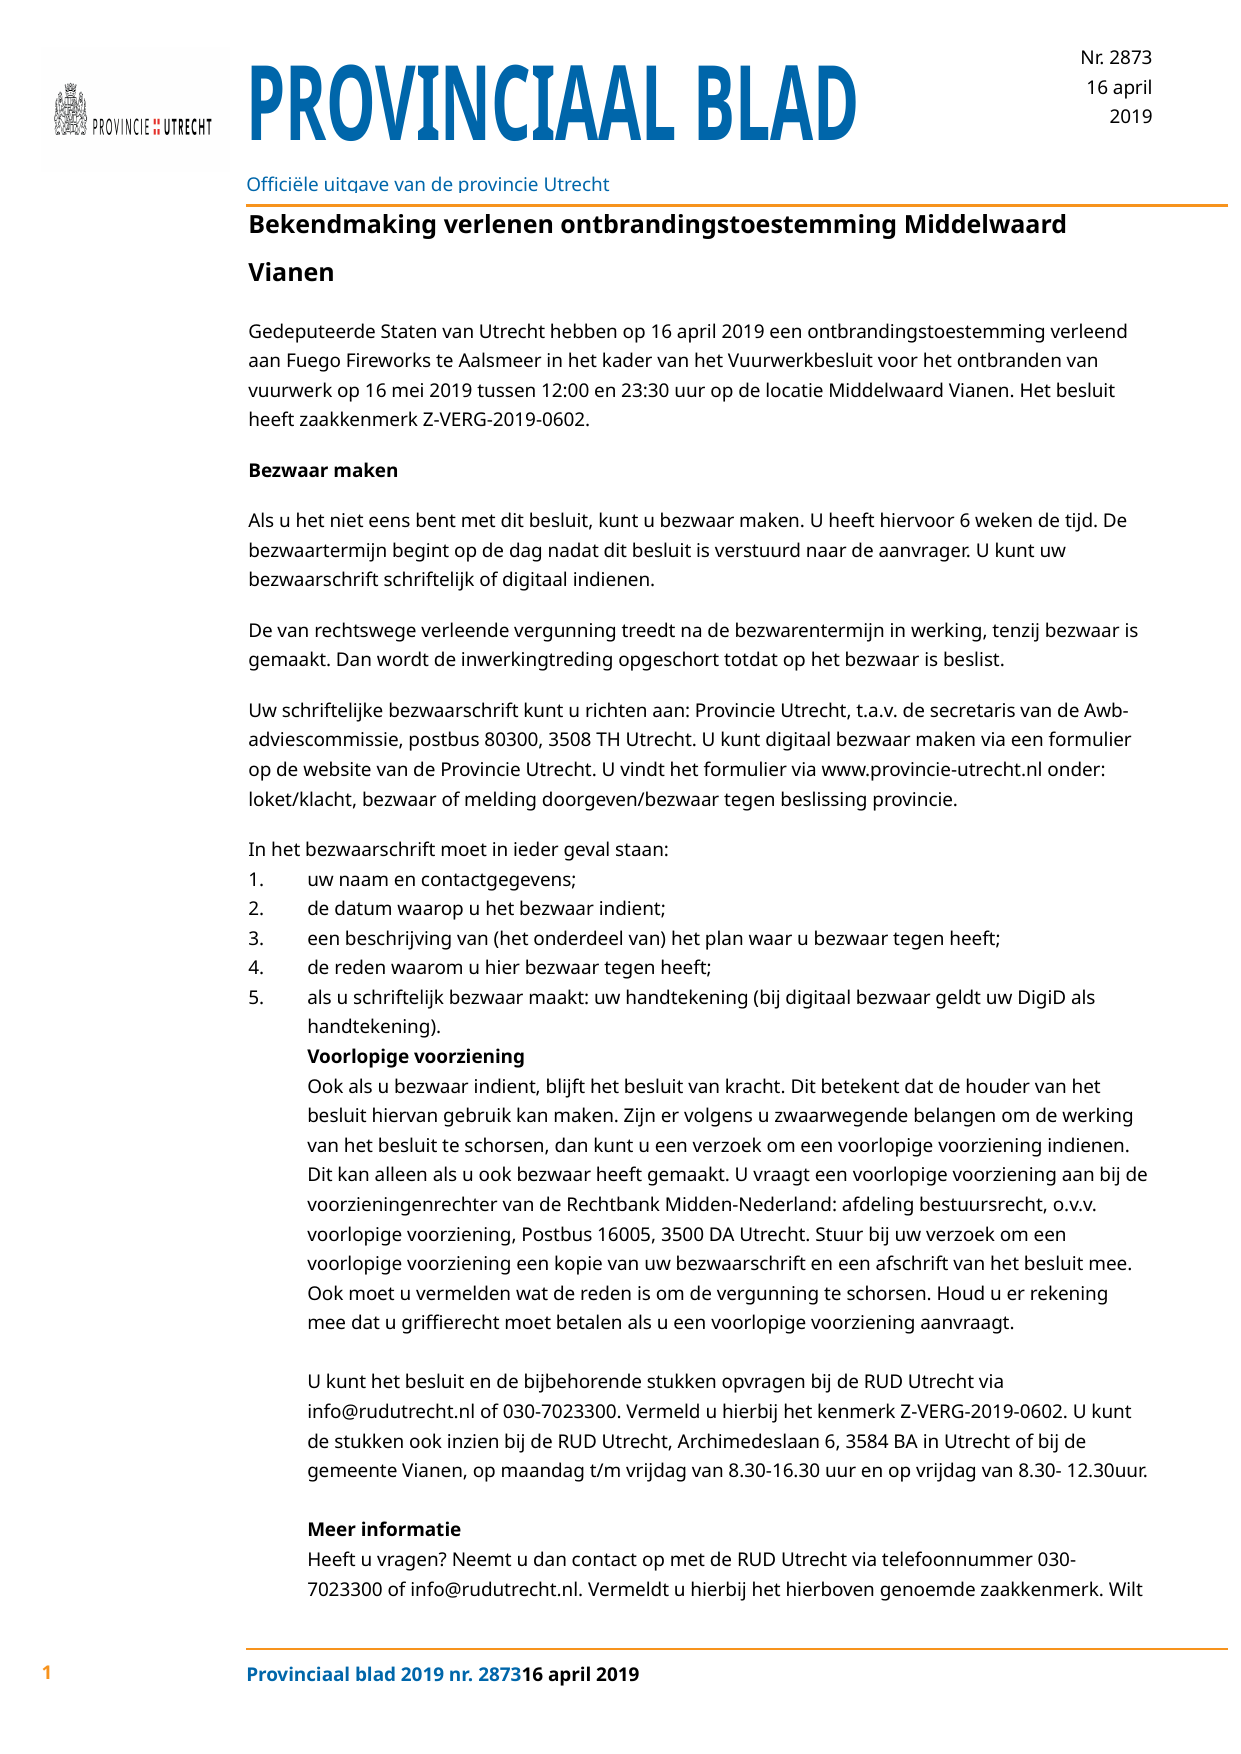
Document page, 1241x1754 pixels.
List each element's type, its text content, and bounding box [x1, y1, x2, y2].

text De van rechtswege verleende vergunning treedt na de bezwarentermijn in werking, tenzij bezwaar is gemaakt. Dan wordt de inwerkingtreding opgeschort totdat op het bezwaar is beslist. [248, 617, 1152, 672]
list de datum waarop u het bezwaar indient; [248, 895, 1152, 921]
list uw naam en contactgegevens; [248, 866, 1152, 892]
text Bezwaar maken [248, 457, 1152, 483]
text In het bezwaarschrift moet in ieder geval staan: [248, 836, 1152, 862]
list de reden waarom u hier bezwaar tegen heeft; [248, 954, 1152, 980]
list U kunt het besluit en de bijbehorende stukken opvragen bij de RUD Utrecht via info@rudutrecht.nl of 030-7023300. Vermeld u hierbij het kenmerk Z-VERG-2019-0602. U kunt de stukken ook inzien bij de RUD Utrecht, Archimedeslaan 6, 3584 BA in Utrecht of bij de gemeente Vianen, op maandag t/m vrijdag van 8.30-16.30 uur en op vrijdag van 8.30- 12.30uur. [248, 1369, 1152, 1483]
list een beschrijving van (het onderdeel van) het plan waar u bezwaar tegen heeft; [248, 925, 1152, 951]
list Ook als u bezwaar indient, blijft het besluit van kracht. Dit betekent dat de houder van het besluit hiervan gebruik kan maken. Zijn er volgens u zwaarwegende belangen om de werking van het besluit te schorsen, dan kunt u een verzoek om een voorlopige voorziening indienen. Dit kan alleen als u ook bezwaar heeft gemaakt. U vraagt een voorlopige voorziening aan bij de voorzieningenrechter van de Rechtbank Midden-Nederland: afdeling bestuursrecht, o.v.v. voorlopige voorziening, Postbus 16005, 3500 DA Utrecht. Stuur bij uw verzoek om een voorlopige voorziening een kopie van uw bezwaarschrift en een afschrift van het besluit mee. Ook moet u vermelden wat de reden is om de vergunning te schorsen. Houd u er rekening mee dat u griffierecht moet betalen als u een voorlopige voorziening aanvraagt. [248, 1073, 1152, 1335]
list Meer informatie [248, 1517, 1152, 1542]
list Heeft u vragen? Neemt u dan contact op met de RUD Utrecht via telefoonnummer 030-7023300 of info@rudutrecht.nl. Vermeldt u hierbij het hierboven genoemde zaakkenmerk. Wilt [248, 1546, 1152, 1602]
list Voorlopige voorziening [248, 1043, 1152, 1069]
text Uw schriftelijke bezwaarschrift kunt u richten aan: Provincie Utrecht, t.a.v. de secretaris van de Awb-adviescommissie, postbus 80300, 3508 TH Utrecht. U kunt digitaal bezwaar maken via een formulier op de website van de Provincie Utrecht. U vindt het formulier via www.provincie-utrecht.nl onder: loket/klacht, bezwaar of melding doorgeven/bezwaar tegen beslissing provincie. [248, 697, 1152, 812]
text Als u het niet eens bent met dit besluit, kunt u bezwaar maken. U heeft hiervoor 6 weken de tijd. De bezwaartermijn begint op de dag nadat dit besluit is verstuurd naar de aanvrager. U kunt uw bezwaarschrift schriftelijk of digitaal indienen. [248, 507, 1152, 592]
picture [41, 47, 231, 172]
text Bekendmaking verlenen ontbrandingstoestemming Middelwaard Vianen [248, 207, 1152, 288]
list als u schriftelijk bezwaar maakt: uw handtekening (bij digitaal bezwaar geldt uw DigiD als handtekening). [248, 984, 1152, 1039]
text Gedeputeerde Staten van Utrecht hebben op 16 april 2019 een ontbrandingstoestemming verleend aan Fuego Fireworks te Aalsmeer in het kader van het Vuurwerkbesluit voor het ontbranden van vuurwerk op 16 mei 2019 tussen 12:00 en 23:30 uur op de locatie Middelwaard Vianen. Het besluit heeft zaakkenmerk Z-VERG-2019-0602. [248, 318, 1152, 432]
